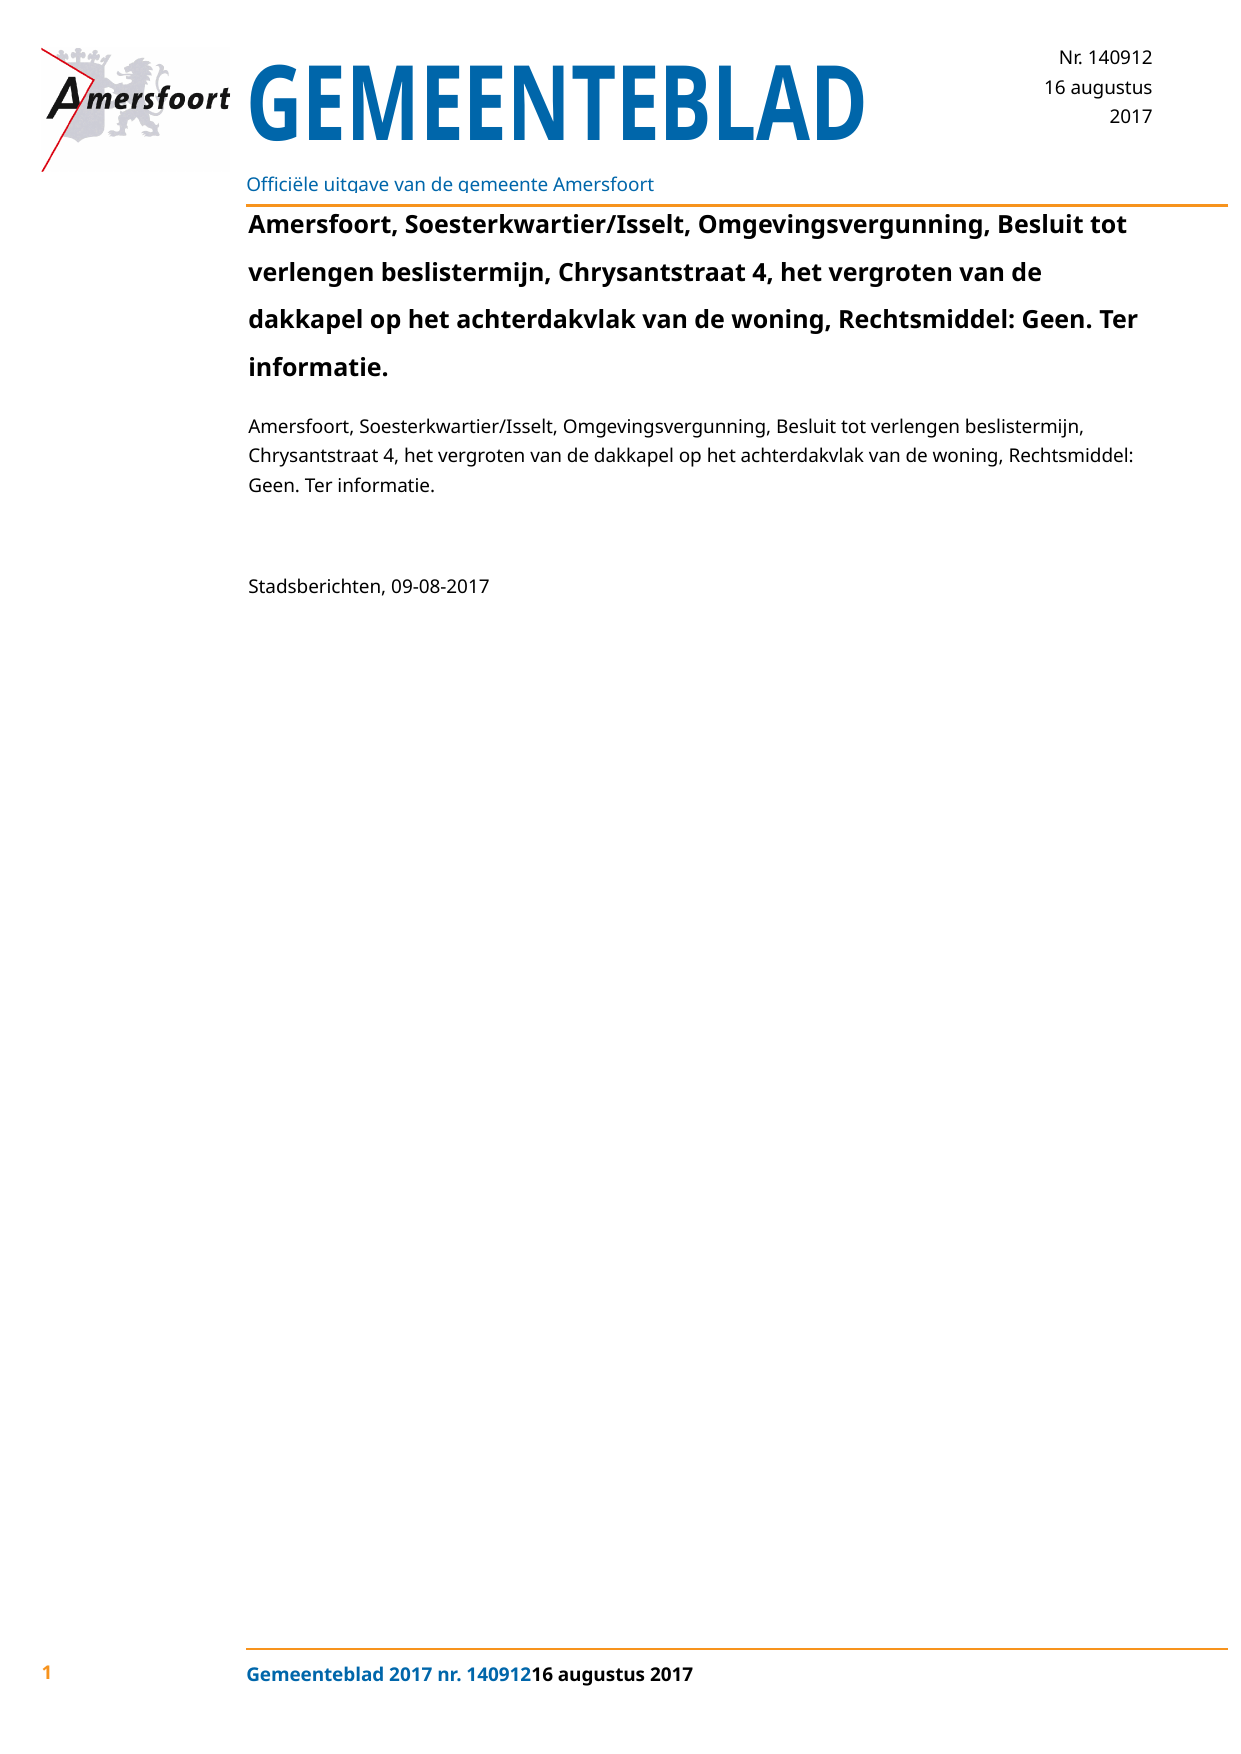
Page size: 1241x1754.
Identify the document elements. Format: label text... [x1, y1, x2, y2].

picture [41, 47, 231, 172]
text Amersfoort, Soesterkwartier/Isselt, Omgevingsvergunning, Besluit tot verlengen beslistermijn, Chrysantstraat 4, het vergroten van de dakkapel op het achterdakvlak van de woning, Rechtsmiddel: Geen. Ter informatie. [248, 207, 1152, 384]
text Amersfoort, Soesterkwartier/Isselt, Omgevingsvergunning, Besluit tot verlengen beslistermijn, Chrysantstraat 4, het vergroten van de dakkapel op het achterdakvlak van de woning, Rechtsmiddel: Geen. Ter informatie. [248, 413, 1152, 498]
text Stadsberichten, 09-08-2017 [248, 573, 1152, 599]
